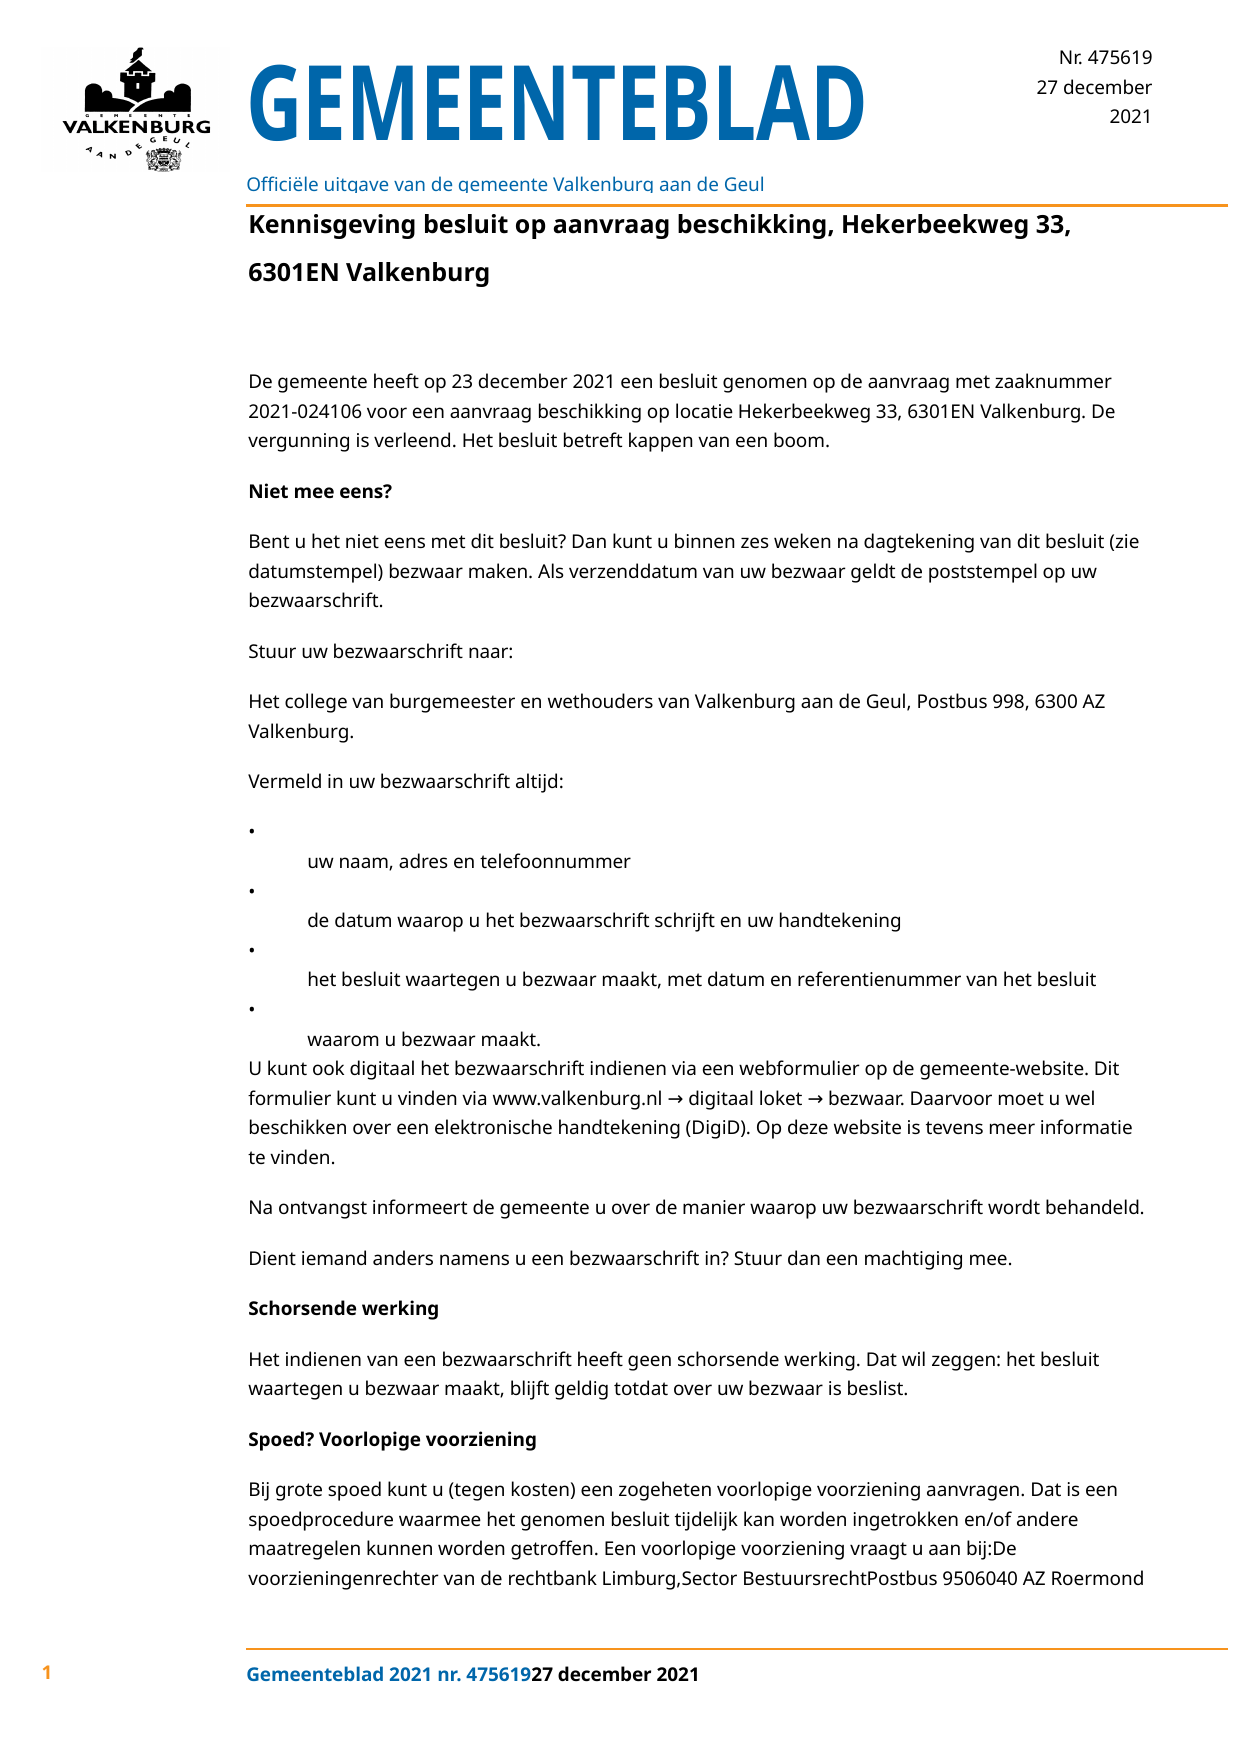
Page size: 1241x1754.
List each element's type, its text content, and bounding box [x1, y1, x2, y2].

list waarom u bezwaar maakt. [248, 1026, 1152, 1052]
text Kennisgeving besluit op aanvraag beschikking, Hekerbeekweg 33, 6301EN Valkenburg [248, 207, 1152, 288]
text U kunt ook digitaal het bezwaarschrift indienen via een webformulier op de gemeente-website. Dit formulier kunt u vinden via www.valkenburg.nl → digitaal loket → bezwaar. Daarvoor moet u wel beschikken over een elektronische handtekening (DigiD). Op deze website is tevens meer informatie te vinden. [248, 1055, 1152, 1170]
list uw naam, adres en telefoonnummer [248, 848, 1152, 874]
text Bij grote spoed kunt u (tegen kosten) een zogeheten voorlopige voorziening aanvragen. Dat is een spoedprocedure waarmee het genomen besluit tijdelijk kan worden ingetrokken en/of andere maatregelen kunnen worden getroffen. Een voorlopige voorziening vraagt u aan bij:De voorzieningenrechter van de rechtbank Limburg,Sector BestuursrechtPostbus 9506040 AZ Roermond [248, 1476, 1152, 1591]
list het besluit waartegen u bezwaar maakt, met datum en referentienummer van het besluit [248, 967, 1152, 992]
text Het college van burgemeester en wethouders van Valkenburg aan de Geul, Postbus 998, 6300 AZ Valkenburg. [248, 688, 1152, 744]
text Stuur uw bezwaarschrift naar: [248, 638, 1152, 664]
text Vermeld in uw bezwaarschrift altijd: [248, 768, 1152, 794]
text Niet mee eens? [248, 478, 1152, 504]
text Schorsende werking [248, 1295, 1152, 1321]
text De gemeente heeft op 23 december 2021 een besluit genomen op de aanvraag met zaaknummer 2021-024106 voor een aanvraag beschikking op locatie Hekerbeekweg 33, 6301EN Valkenburg. De vergunning is verleend. Het besluit betreft kappen van een boom. [248, 368, 1152, 453]
text Spoed? Voorlopige voorziening [248, 1426, 1152, 1452]
text Bent u het niet eens met dit besluit? Dan kunt u binnen zes weken na dagtekening van dit besluit (zie datumstempel) bezwaar maken. Als verzenddatum van uw bezwaar geldt de poststempel op uw bezwaarschrift. [248, 528, 1152, 613]
text Na ontvangst informeert de gemeente u over de manier waarop uw bezwaarschrift wordt behandeld. [248, 1194, 1152, 1220]
picture [41, 47, 231, 172]
text Het indienen van een bezwaarschrift heeft geen schorsende werking. Dat wil zeggen: het besluit waartegen u bezwaar maakt, blijft geldig totdat over uw bezwaar is beslist. [248, 1346, 1152, 1401]
text Dient iemand anders namens u een bezwaarschrift in? Stuur dan een machtiging mee. [248, 1245, 1152, 1271]
list de datum waarop u het bezwaarschrift schrijft en uw handtekening [248, 907, 1152, 933]
